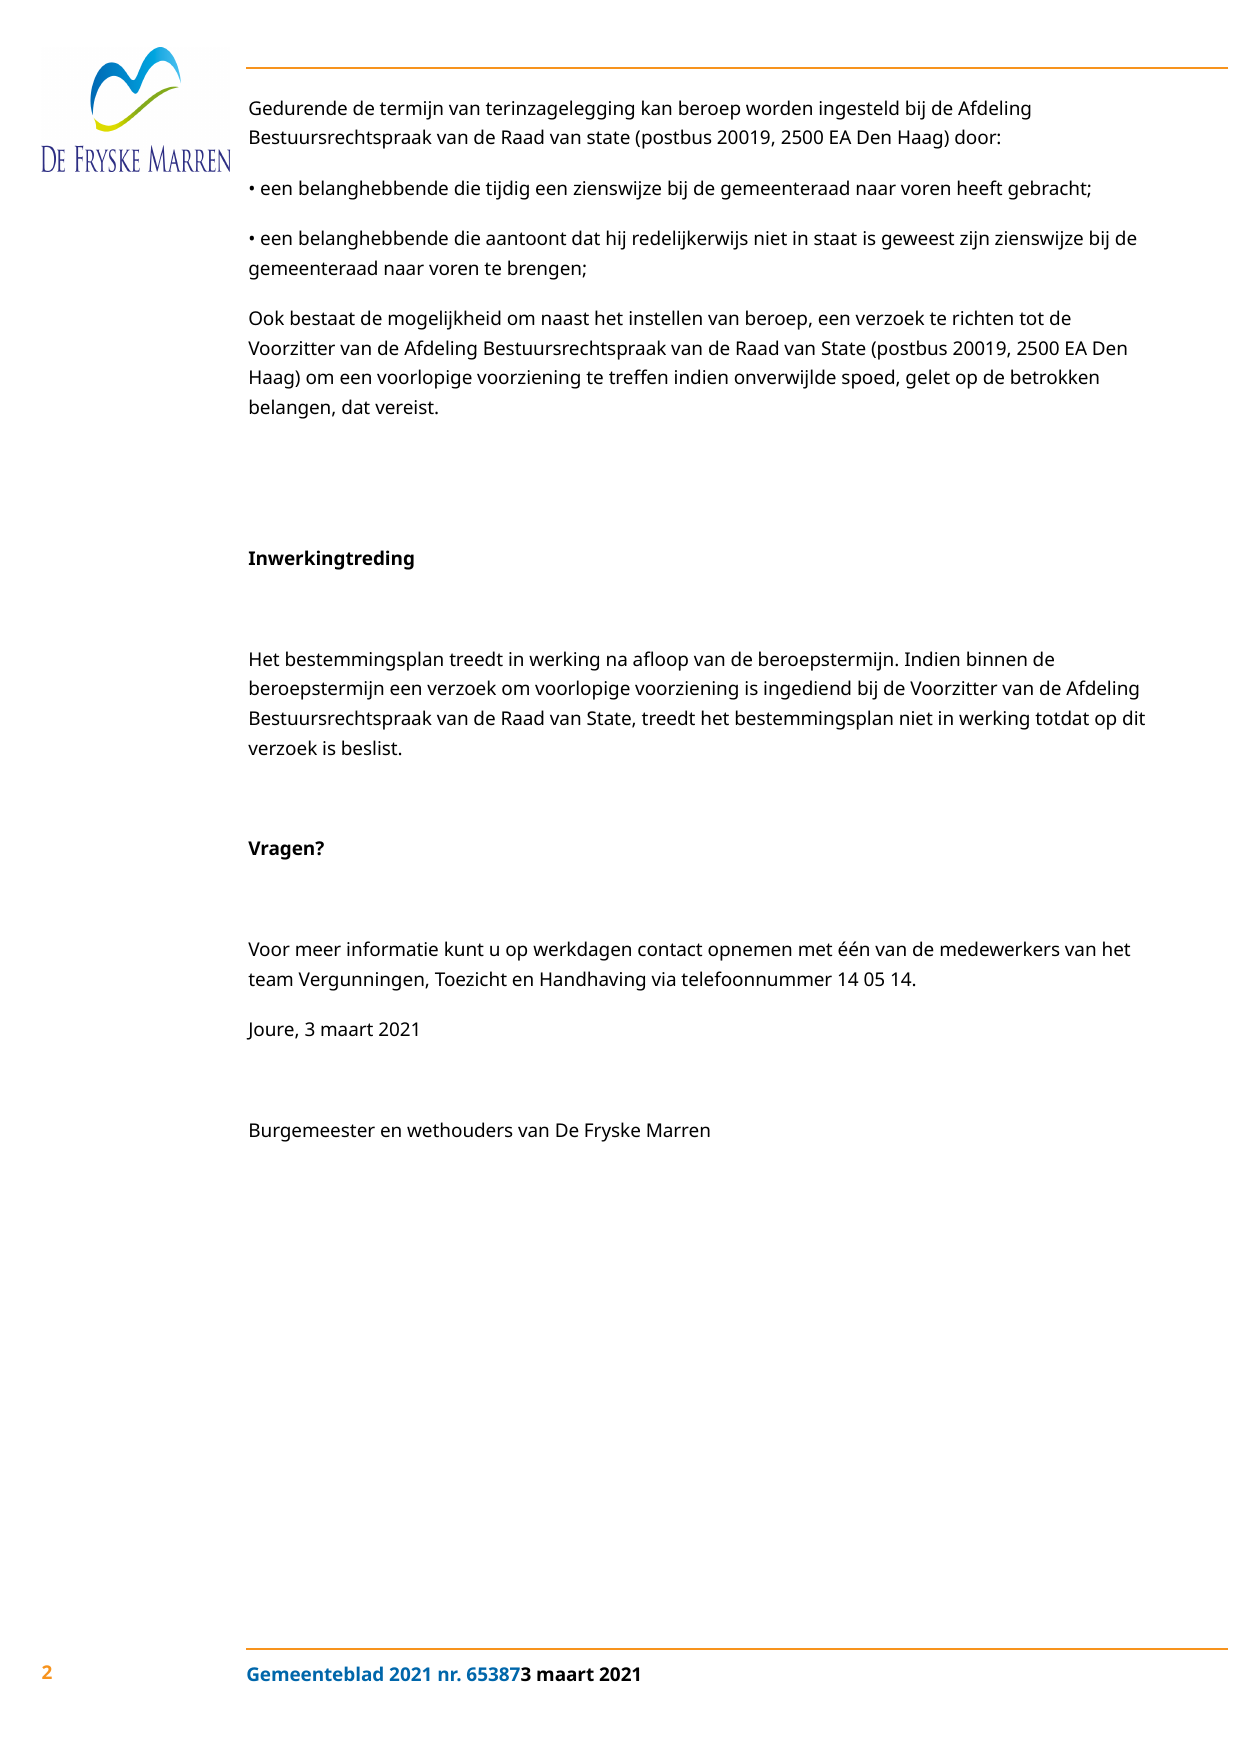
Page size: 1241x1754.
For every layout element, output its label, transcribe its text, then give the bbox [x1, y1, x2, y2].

text • een belanghebbende die tijdig een zienswijze bij de gemeenteraad naar voren heeft gebracht; [248, 175, 1152, 201]
text Vragen? [248, 836, 1152, 861]
text Het bestemmingsplan treedt in werking na afloop van de beroepstermijn. Indien binnen de beroepstermijn een verzoek om voorlopige voorziening is ingediend bij de Voorzitter van de Afdeling Bestuursrechtspraak van de Raad van State, treedt het bestemmingsplan niet in werking totdat op dit verzoek is beslist. [248, 646, 1152, 761]
text Voor meer informatie kunt u op werkdagen contact opnemen met één van de medewerkers van het team Vergunningen, Toezicht en Handhaving via telefoonnummer 14 05 14. [248, 936, 1152, 992]
text Gedurende de termijn van terinzagelegging kan beroep worden ingesteld bij de Afdeling Bestuursrechtspraak van de Raad van state (postbus 20019, 2500 EA Den Haag) door: [248, 95, 1152, 150]
text Joure, 3 maart 2021 [248, 1016, 1152, 1042]
picture [41, 47, 231, 172]
text • een belanghebbende die aantoont dat hij redelijkerwijs niet in staat is geweest zijn zienswijze bij de gemeenteraad naar voren te brengen; [248, 225, 1152, 281]
text Burgemeester en wethouders van De Fryske Marren [248, 1117, 1152, 1143]
text Inwerkingtreding [248, 545, 1152, 571]
text Ook bestaat de mogelijkheid om naast het instellen van beroep, een verzoek te richten tot de Voorzitter van de Afdeling Bestuursrechtspraak van de Raad van State (postbus 20019, 2500 EA Den Haag) om een voorlopige voorziening te treffen indien onverwijlde spoed, gelet op de betrokken belangen, dat vereist. [248, 305, 1152, 420]
